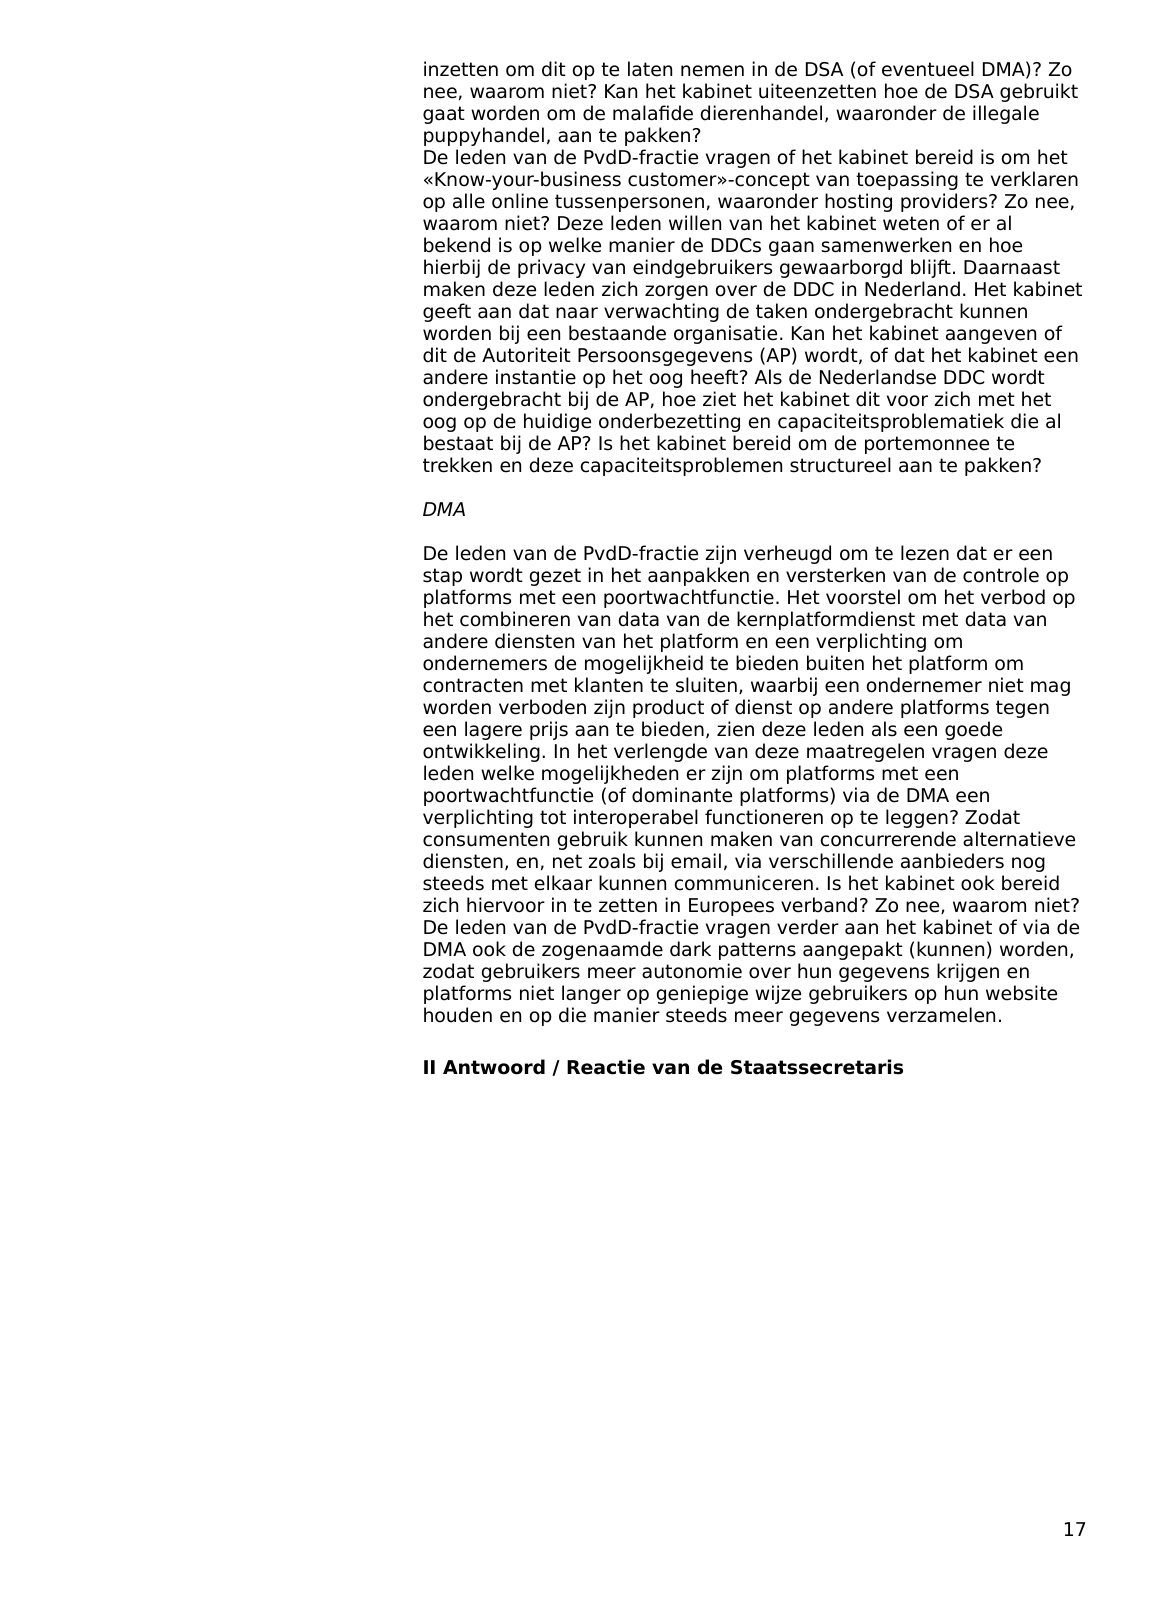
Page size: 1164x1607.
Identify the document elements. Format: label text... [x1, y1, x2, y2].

text De leden van de PvdD-fractie zijn verheugd om te lezen dat er een stap wordt gezet in het aanpakken en versterken van de controle op platforms met een poortwachtfunctie. Het voorstel om het verbod op het combineren van data van de kernplatformdienst met data van andere diensten van het platform en een verplichting om ondernemers de mogelijkheid te bieden buiten het platform om contracten met klanten te sluiten, waarbij een ondernemer niet mag worden verboden zijn product of dienst op andere platforms tegen een lagere prijs aan te bieden, zien deze leden als een goede ontwikkeling. In het verlengde van deze maatregelen vragen deze leden welke mogelijkheden er zijn om platforms met een poortwachtfunctie (of dominante platforms) via de DMA een verplichting tot interoperabel functioneren op te leggen? Zodat consumenten gebruik kunnen maken van concurrerende alternatieve diensten, en, net zoals bij email, via verschillende aanbieders nog steeds met elkaar kunnen communiceren. Is het kabinet ook bereid zich hiervoor in te zetten in Europees verband? Zo nee, waarom niet? [422, 543, 1087, 917]
text De leden van de PvdD-fractie vragen verder aan het kabinet of via de DMA ook de zogenaamde dark patterns aangepakt (kunnen) worden, zodat gebruikers meer autonomie over hun gegevens krijgen en platforms niet langer op geniepige wijze gebruikers op hun website houden en op die manier steeds meer gegevens verzamelen. [422, 917, 1087, 1027]
subtitle DMA [422, 499, 1087, 521]
text inzetten om dit op te laten nemen in de DSA (of eventueel DMA)? Zo nee, waarom niet? Kan het kabinet uiteenzetten hoe de DSA gebruikt gaat worden om de malafide dierenhandel, waaronder de illegale puppyhandel, aan te pakken? [422, 59, 1087, 147]
text De leden van de PvdD-fractie vragen of het kabinet bereid is om het «Know-your-business customer»-concept van toepassing te verklaren op alle online tussenpersonen, waaronder hosting providers? Zo nee, waarom niet? Deze leden willen van het kabinet weten of er al bekend is op welke manier de DDCs gaan samenwerken en hoe hierbij de privacy van eindgebruikers gewaarborgd blijft. Daarnaast maken deze leden zich zorgen over de DDC in Nederland. Het kabinet geeft aan dat naar verwachting de taken ondergebracht kunnen worden bij een bestaande organisatie. Kan het kabinet aangeven of dit de Autoriteit Persoonsgegevens (AP) wordt, of dat het kabinet een andere instantie op het oog heeft? Als de Nederlandse DDC wordt ondergebracht bij de AP, hoe ziet het kabinet dit voor zich met het oog op de huidige onderbezetting en capaciteitsproblematiek die al bestaat bij de AP? Is het kabinet bereid om de portemonnee te trekken en deze capaciteitsproblemen structureel aan te pakken? [422, 147, 1087, 477]
subtitle II Antwoord / Reactie van de Staatssecretaris [422, 1057, 1087, 1078]
